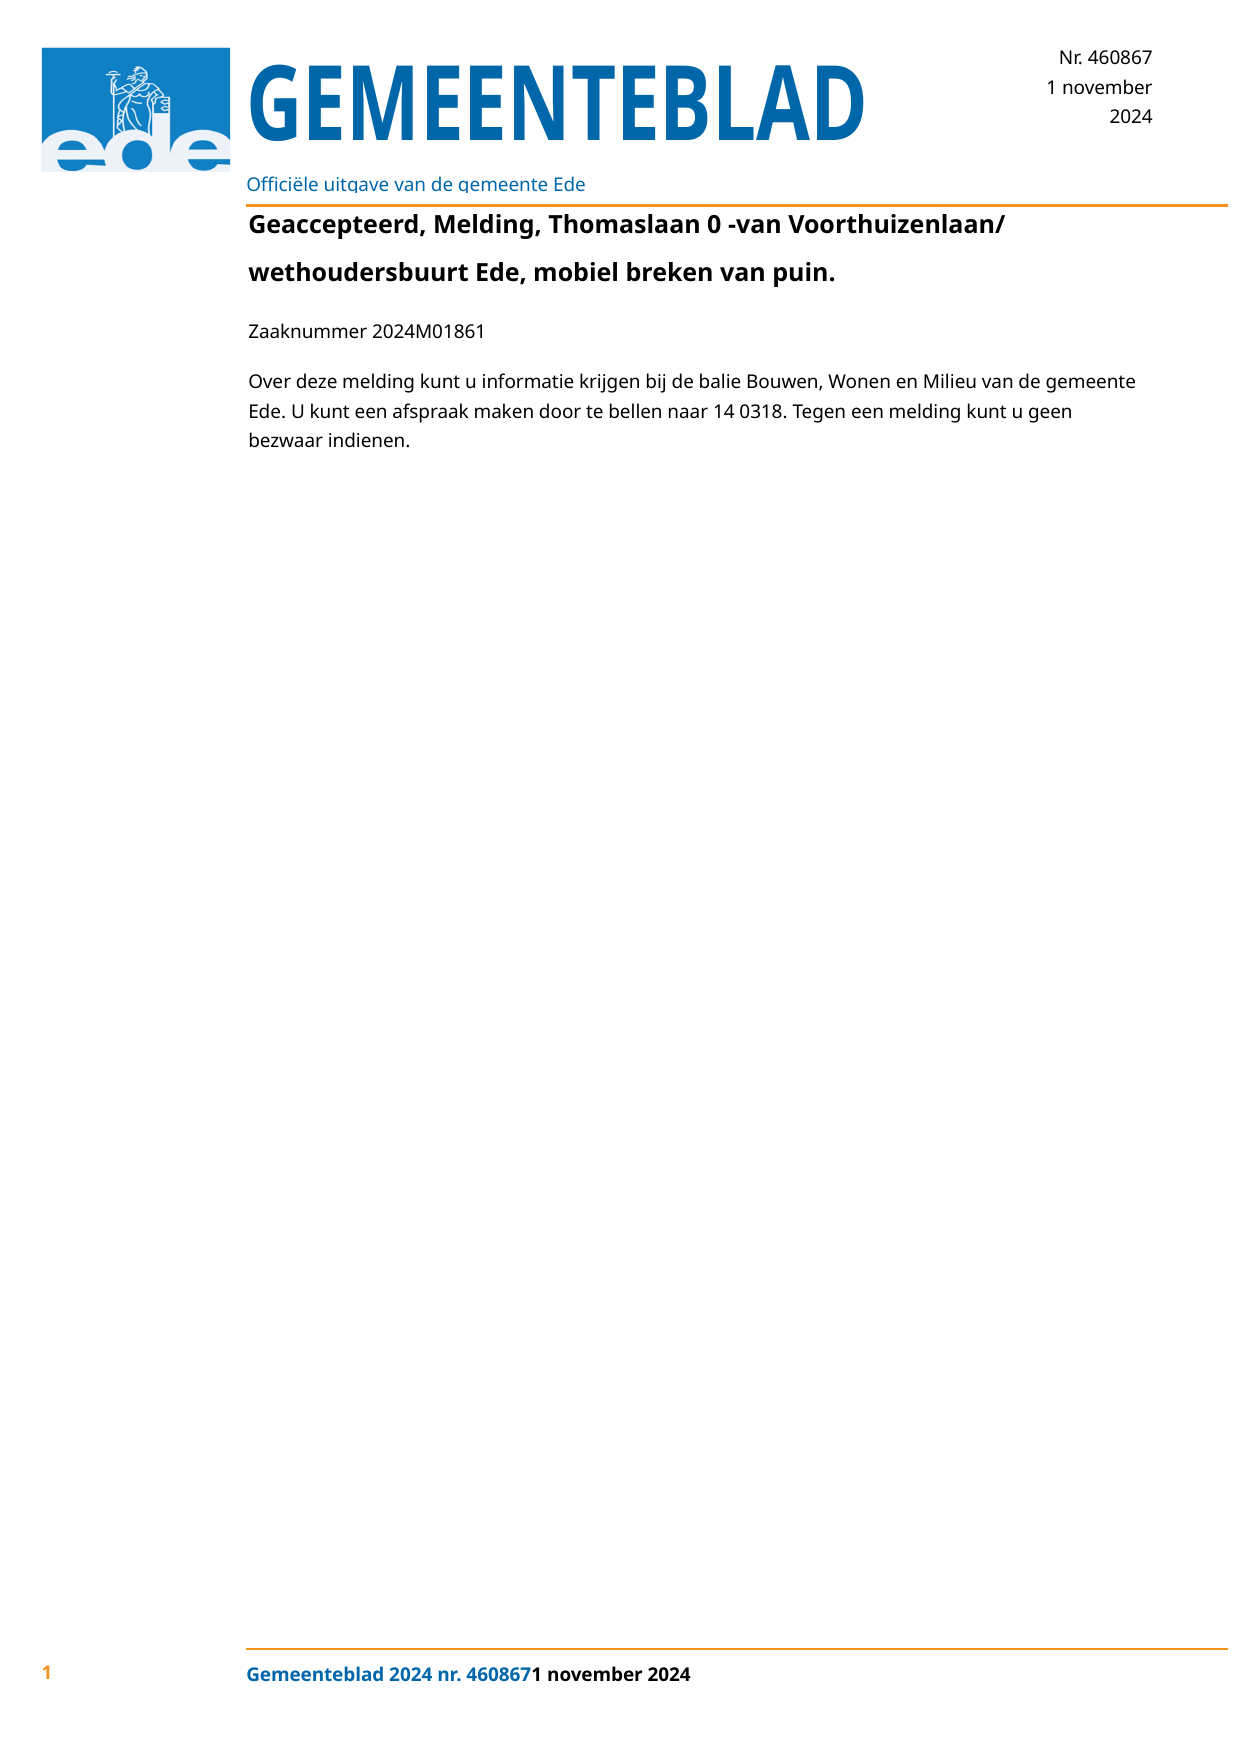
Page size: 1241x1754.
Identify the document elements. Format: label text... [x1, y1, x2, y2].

text Geaccepteerd, Melding, Thomaslaan 0 -van Voorthuizenlaan/ wethoudersbuurt Ede, mobiel breken van puin. [248, 207, 1152, 288]
text Over deze melding kunt u informatie krijgen bij de balie Bouwen, Wonen en Milieu van de gemeente Ede. U kunt een afspraak maken door te bellen naar 14 0318. Tegen een melding kunt u geen bezwaar indienen. [248, 368, 1152, 453]
picture [41, 47, 231, 172]
text Zaaknummer 2024M01861 [248, 318, 1152, 344]
